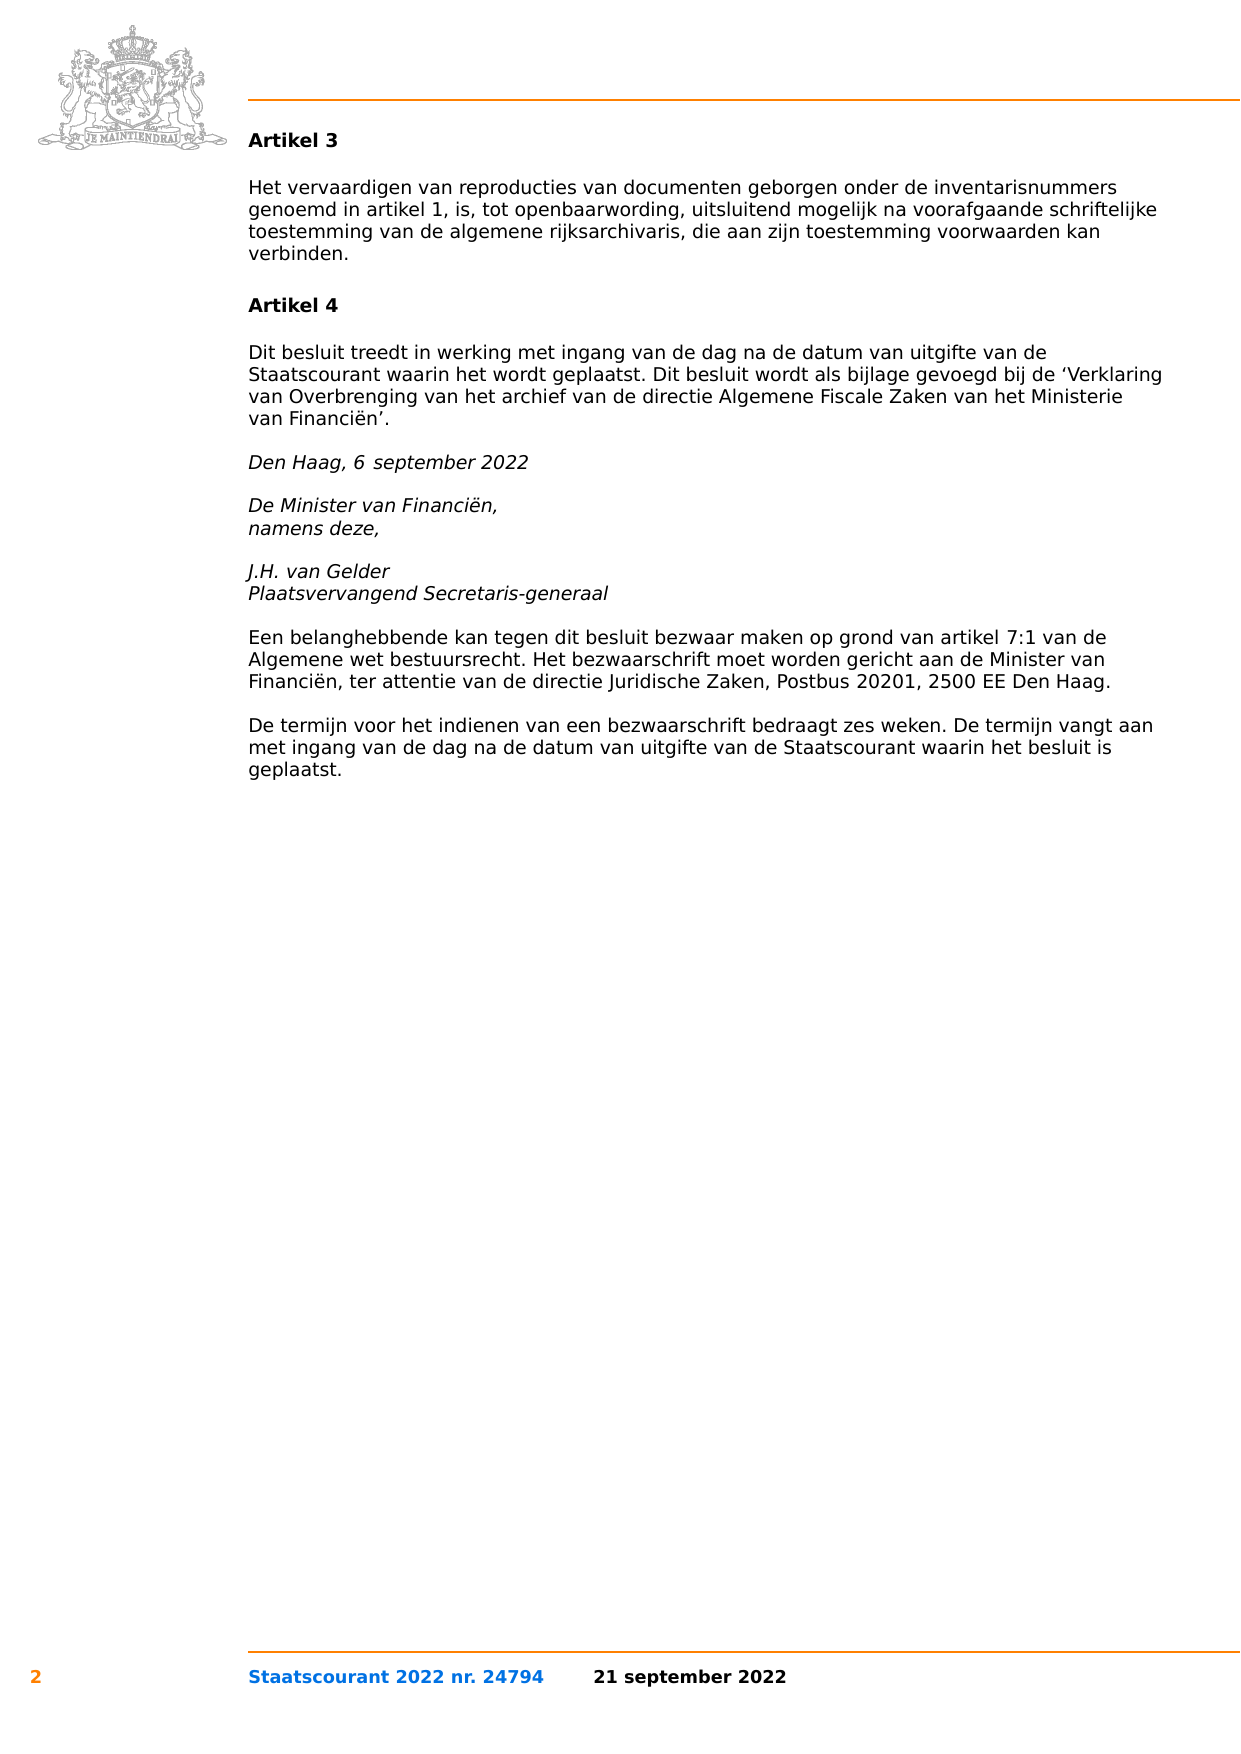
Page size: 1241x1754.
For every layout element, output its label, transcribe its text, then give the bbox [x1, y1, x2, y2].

text De termijn voor het indienen van een bezwaarschrift bedraagt zes weken. De termijn vangt aan met ingang van de dag na de datum van uitgifte van de Staatscourant waarin het besluit is geplaatst. [248, 715, 1163, 781]
subtitle Artikel 3 [248, 130, 1163, 152]
text Het vervaardigen van reproducties van documenten geborgen onder de inventarisnummers genoemd in artikel 1, is, tot openbaarwording, uitsluitend mogelijk na voorafgaande schriftelijke toestemming van de algemene rijksarchivaris, die aan zijn toestemming voorwaarden kan verbinden. [248, 177, 1163, 265]
subtitle Artikel 4 [248, 295, 1163, 317]
picture [38, 25, 227, 150]
text De Minister van Financiën, namens deze, J.H. van Gelder Plaatsvervangend Secretaris-generaal [248, 495, 1163, 605]
text Een belanghebbende kan tegen dit besluit bezwaar maken op grond van artikel 7:1 van de Algemene wet bestuursrecht. Het bezwaarschrift moet worden gericht aan de Minister van Financiën, ter attentie van de directie Juridische Zaken, Postbus 20201, 2500 EE Den Haag. [248, 627, 1163, 693]
text Dit besluit treedt in werking met ingang van de dag na de datum van uitgifte van de Staatscourant waarin het wordt geplaatst. Dit besluit wordt als bijlage gevoegd bij de ‘Verklaring van Overbrenging van het archief van de directie Algemene Fiscale Zaken van het Ministerie van Financiën’. [248, 342, 1163, 430]
text Den Haag, 6 september 2022 [248, 452, 1163, 473]
